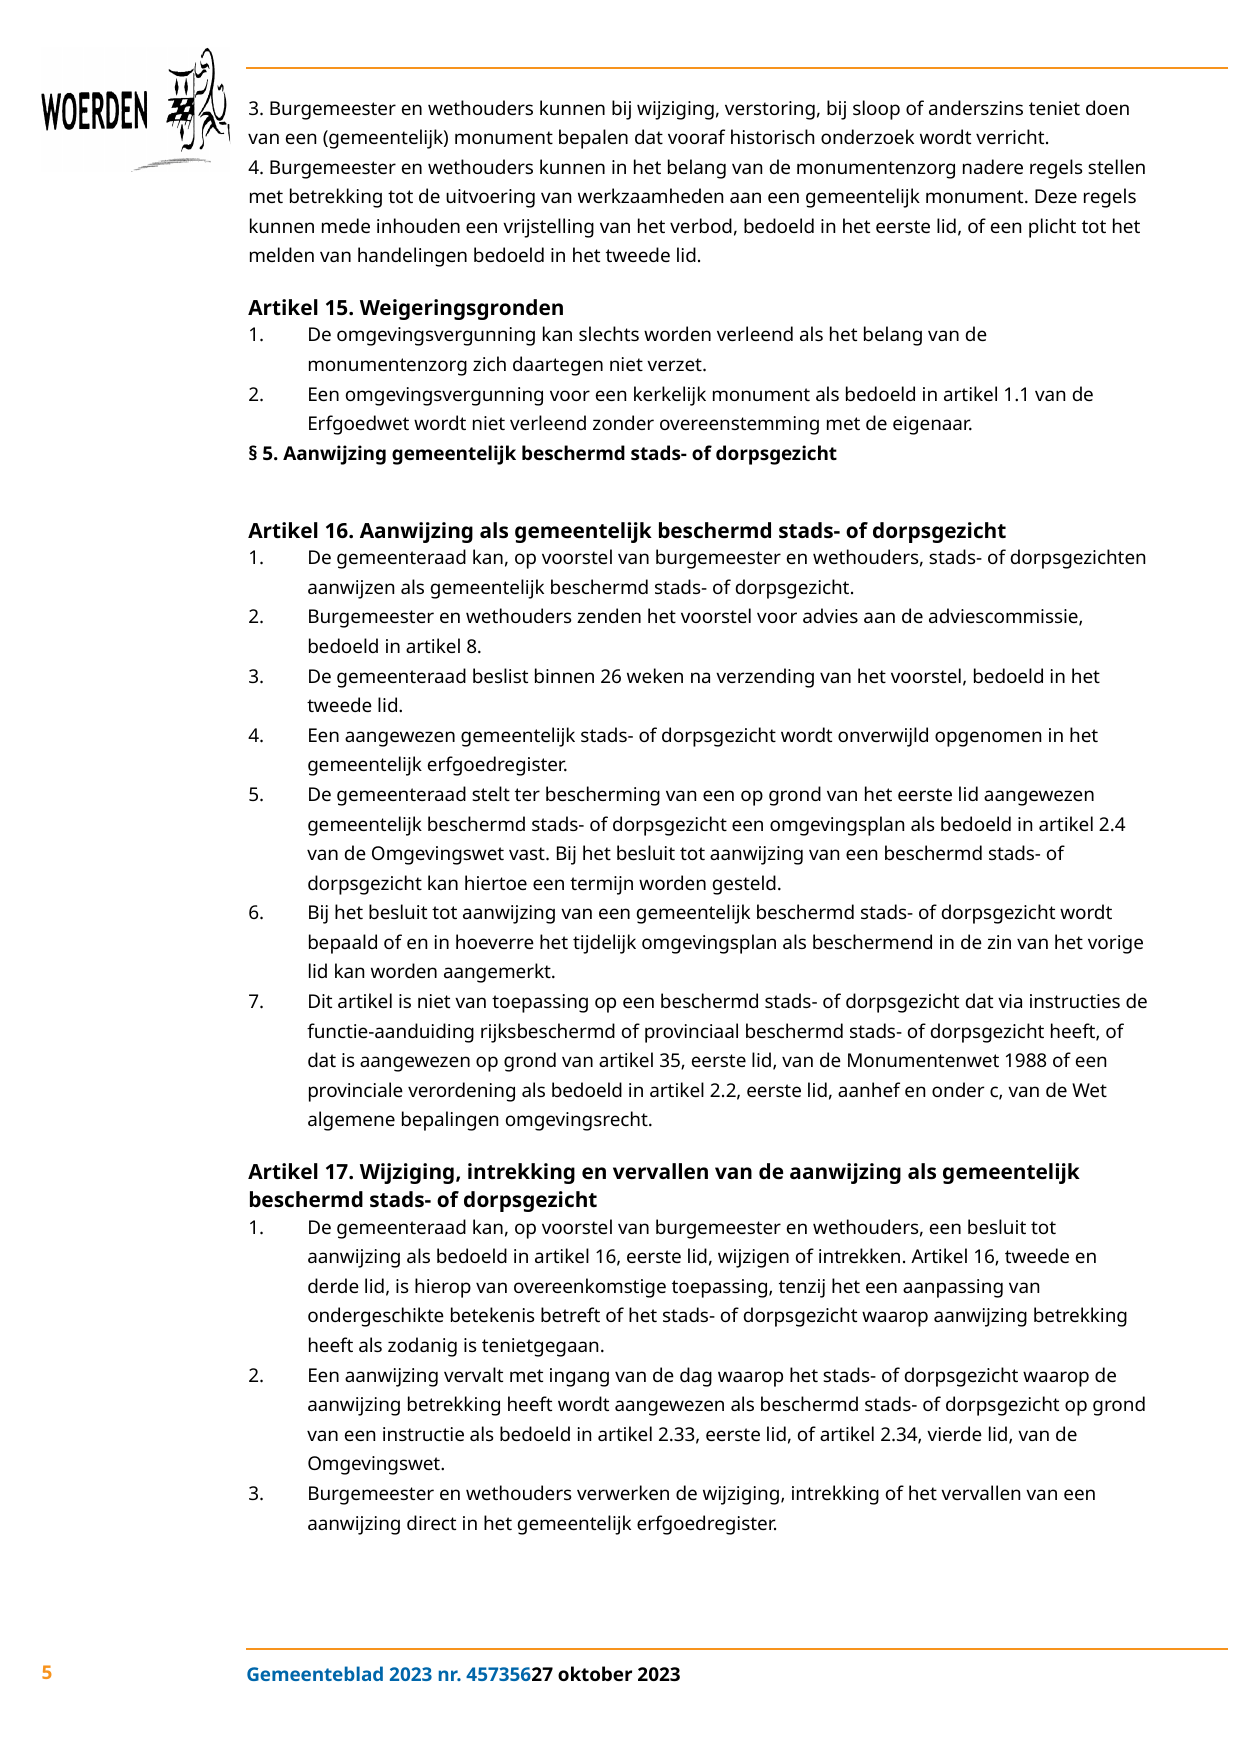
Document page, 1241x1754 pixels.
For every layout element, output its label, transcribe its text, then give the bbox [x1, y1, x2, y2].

text Artikel 16. Aanwijzing als gemeentelijk beschermd stads- of dorpsgezicht [248, 516, 1152, 544]
text Artikel 15. Weigeringsgronden [248, 293, 1152, 322]
text Artikel 17. Wijziging, intrekking en vervallen van de aanwijzing als gemeentelijk beschermd stads- of dorpsgezicht [248, 1157, 1152, 1214]
list De gemeenteraad beslist binnen 26 weken na verzending van het voorstel, bedoeld in het tweede lid. [248, 663, 1152, 718]
text 4. Burgemeester en wethouders kunnen in het belang van de monumentenzorg nadere regels stellen met betrekking tot de uitvoering van werkzaamheden aan een gemeentelijk monument. Deze regels kunnen mede inhouden een vrijstelling van het verbod, bedoeld in het eerste lid, of een plicht tot het melden van handelingen bedoeld in het tweede lid. [248, 154, 1152, 268]
list Een aanwijzing vervalt met ingang van de dag waarop het stads- of dorpsgezicht waarop de aanwijzing betrekking heeft wordt aangewezen als beschermd stads- of dorpsgezicht op grond van een instructie als bedoeld in artikel 2.33, eerste lid, of artikel 2.34, vierde lid, van de Omgevingswet. [248, 1362, 1152, 1476]
text § 5. Aanwijzing gemeentelijk beschermd stads- of dorpsgezicht [248, 440, 1152, 466]
list De gemeenteraad kan, op voorstel van burgemeester en wethouders, een besluit tot aanwijzing als bedoeld in artikel 16, eerste lid, wijzigen of intrekken. Artikel 16, tweede en derde lid, is hierop van overeenkomstige toepassing, tenzij het een aanpassing van ondergeschikte betekenis betreft of het stads- of dorpsgezicht waarop aanwijzing betrekking heeft als zodanig is tenietgegaan. [248, 1214, 1152, 1358]
list Burgemeester en wethouders zenden het voorstel voor advies aan de adviescommissie, bedoeld in artikel 8. [248, 604, 1152, 659]
list Dit artikel is niet van toepassing op een beschermd stads- of dorpsgezicht dat via instructies de functie-aanduiding rijksbeschermd of provinciaal beschermd stads- of dorpsgezicht heeft, of dat is aangewezen op grond van artikel 35, eerste lid, van de Monumentenwet 1988 of een provinciale verordening als bedoeld in artikel 2.2, eerste lid, aanhef en onder c, van de Wet algemene bepalingen omgevingsrecht. [248, 988, 1152, 1132]
list De gemeenteraad stelt ter bescherming van een op grond van het eerste lid aangewezen gemeentelijk beschermd stads- of dorpsgezicht een omgevingsplan als bedoeld in artikel 2.4 van de Omgevingswet vast. Bij het besluit tot aanwijzing van een beschermd stads- of dorpsgezicht kan hiertoe een termijn worden gesteld. [248, 781, 1152, 896]
list Een omgevingsvergunning voor een kerkelijk monument als bedoeld in artikel 1.1 van de Erfgoedwet wordt niet verleend zonder overeenstemming met de eigenaar. [248, 381, 1152, 436]
list Burgemeester en wethouders verwerken de wijziging, intrekking of het vervallen van een aanwijzing direct in het gemeentelijk erfgoedregister. [248, 1480, 1152, 1535]
list De omgevingsvergunning kan slechts worden verleend als het belang van de monumentenzorg zich daartegen niet verzet. [248, 322, 1152, 377]
list Een aangewezen gemeentelijk stads- of dorpsgezicht wordt onverwijld opgenomen in het gemeentelijk erfgoedregister. [248, 722, 1152, 777]
text 3. Burgemeester en wethouders kunnen bij wijziging, verstoring, bij sloop of anderszins teniet doen van een (gemeentelijk) monument bepalen dat vooraf historisch onderzoek wordt verricht. [248, 95, 1152, 150]
list De gemeenteraad kan, op voorstel van burgemeester en wethouders, stads- of dorpsgezichten aanwijzen als gemeentelijk beschermd stads- of dorpsgezicht. [248, 544, 1152, 600]
picture [41, 47, 231, 172]
list Bij het besluit tot aanwijzing van een gemeentelijk beschermd stads- of dorpsgezicht wordt bepaald of en in hoeverre het tijdelijk omgevingsplan als beschermend in de zin van het vorige lid kan worden aangemerkt. [248, 899, 1152, 984]
